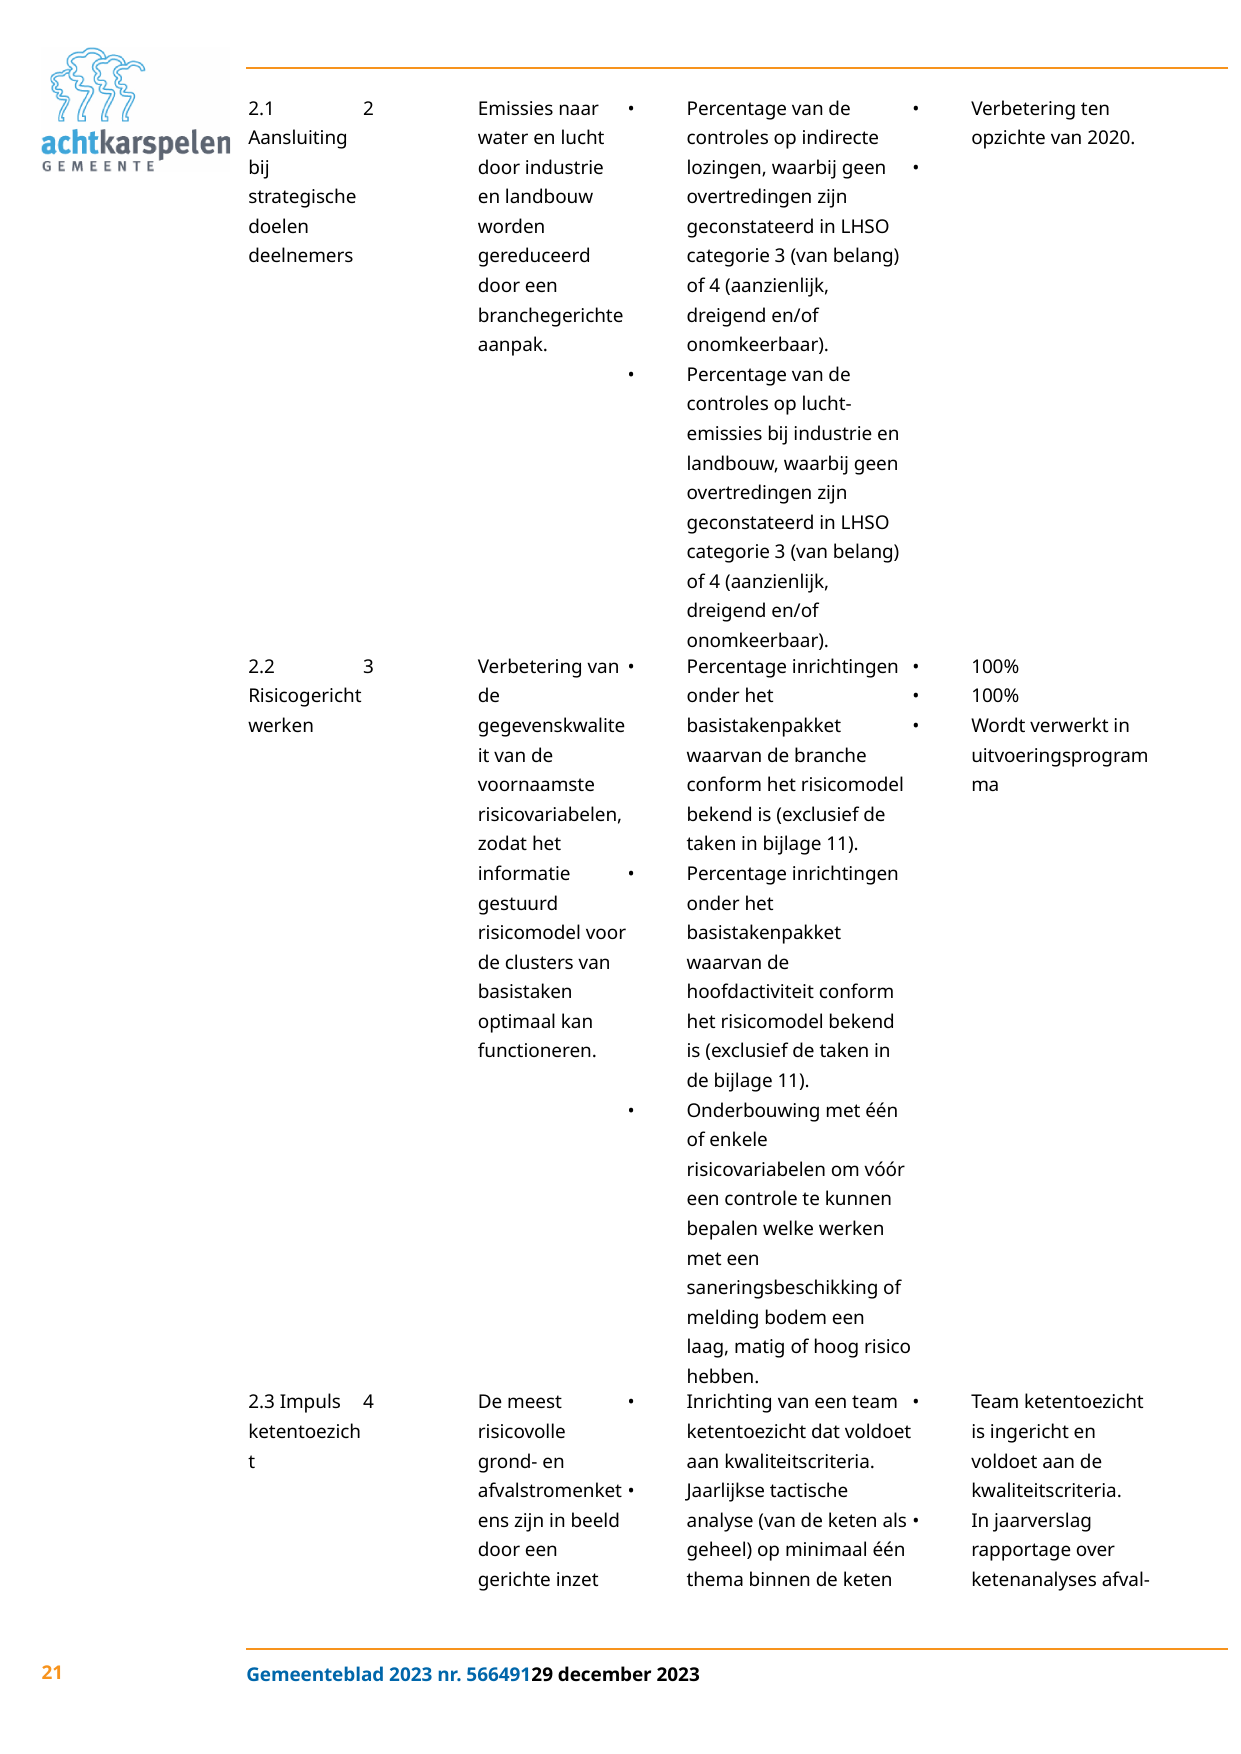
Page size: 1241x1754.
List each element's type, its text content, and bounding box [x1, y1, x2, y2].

picture [41, 47, 231, 172]
table_cell Verbetering ten opzichte van 2020. [912, 95, 1152, 653]
table_cell 2 [363, 95, 478, 653]
table_cell Inrichting van een team ketentoezicht dat voldoet aan kwaliteitscriteria. Jaarlijkse tactische analyse (van de keten als geheel) op minimaal één thema binnen de keten [628, 1389, 912, 1592]
table_cell 100% 100% Wordt verwerkt in uitvoeringsprogramma [912, 653, 1152, 1389]
table_cell De meest risicovolle grond- en afvalstromenketens zijn in beeld door een gerichte inzet [478, 1389, 627, 1592]
table_cell 4 [363, 1389, 478, 1592]
table_cell Team ketentoezicht is ingericht en voldoet aan de kwaliteitscriteria. In jaarverslag rapportage over ketenanalyses afval- [912, 1389, 1152, 1592]
table_cell 2.3 Impuls ketentoezicht [248, 1389, 363, 1592]
table_cell Percentage inrichtingen onder het basistakenpakket waarvan de branche conform het risicomodel bekend is (exclusief de taken in bijlage 11). Percentage inrichtingen onder het basistakenpakket waarvan de hoofdactiviteit conform het risicomodel bekend is (exclusief de taken in de bijlage 11). Onderbouwing met één of enkele risicovariabelen om vóór een controle te kunnen bepalen welke werken met een saneringsbeschikking of melding bodem een laag, matig of hoog risico hebben. [628, 653, 912, 1389]
table_cell 2.2 Risicogericht werken [248, 653, 363, 1389]
table_cell 2.1 Aansluiting bij strategische doelen deelnemers [248, 95, 363, 653]
table_cell Percentage van de controles op indirecte lozingen, waarbij geen overtredingen zijn geconstateerd in LHSO categorie 3 (van belang) of 4 (aanzienlijk, dreigend en/of onomkeerbaar). Percentage van de controles op lucht-emissies bij industrie en landbouw, waarbij geen overtredingen zijn geconstateerd in LHSO categorie 3 (van belang) of 4 (aanzienlijk, dreigend en/of onomkeerbaar). [628, 95, 912, 653]
table_cell Emissies naar water en lucht door industrie en landbouw worden gereduceerd door een branchegerichte aanpak. [478, 95, 627, 653]
table_cell Verbetering van de gegevenskwaliteit van de voornaamste risicovariabelen, zodat het informatie gestuurd risicomodel voor de clusters van basistaken optimaal kan functioneren. [478, 653, 627, 1389]
table_cell 3 [363, 653, 478, 1389]
